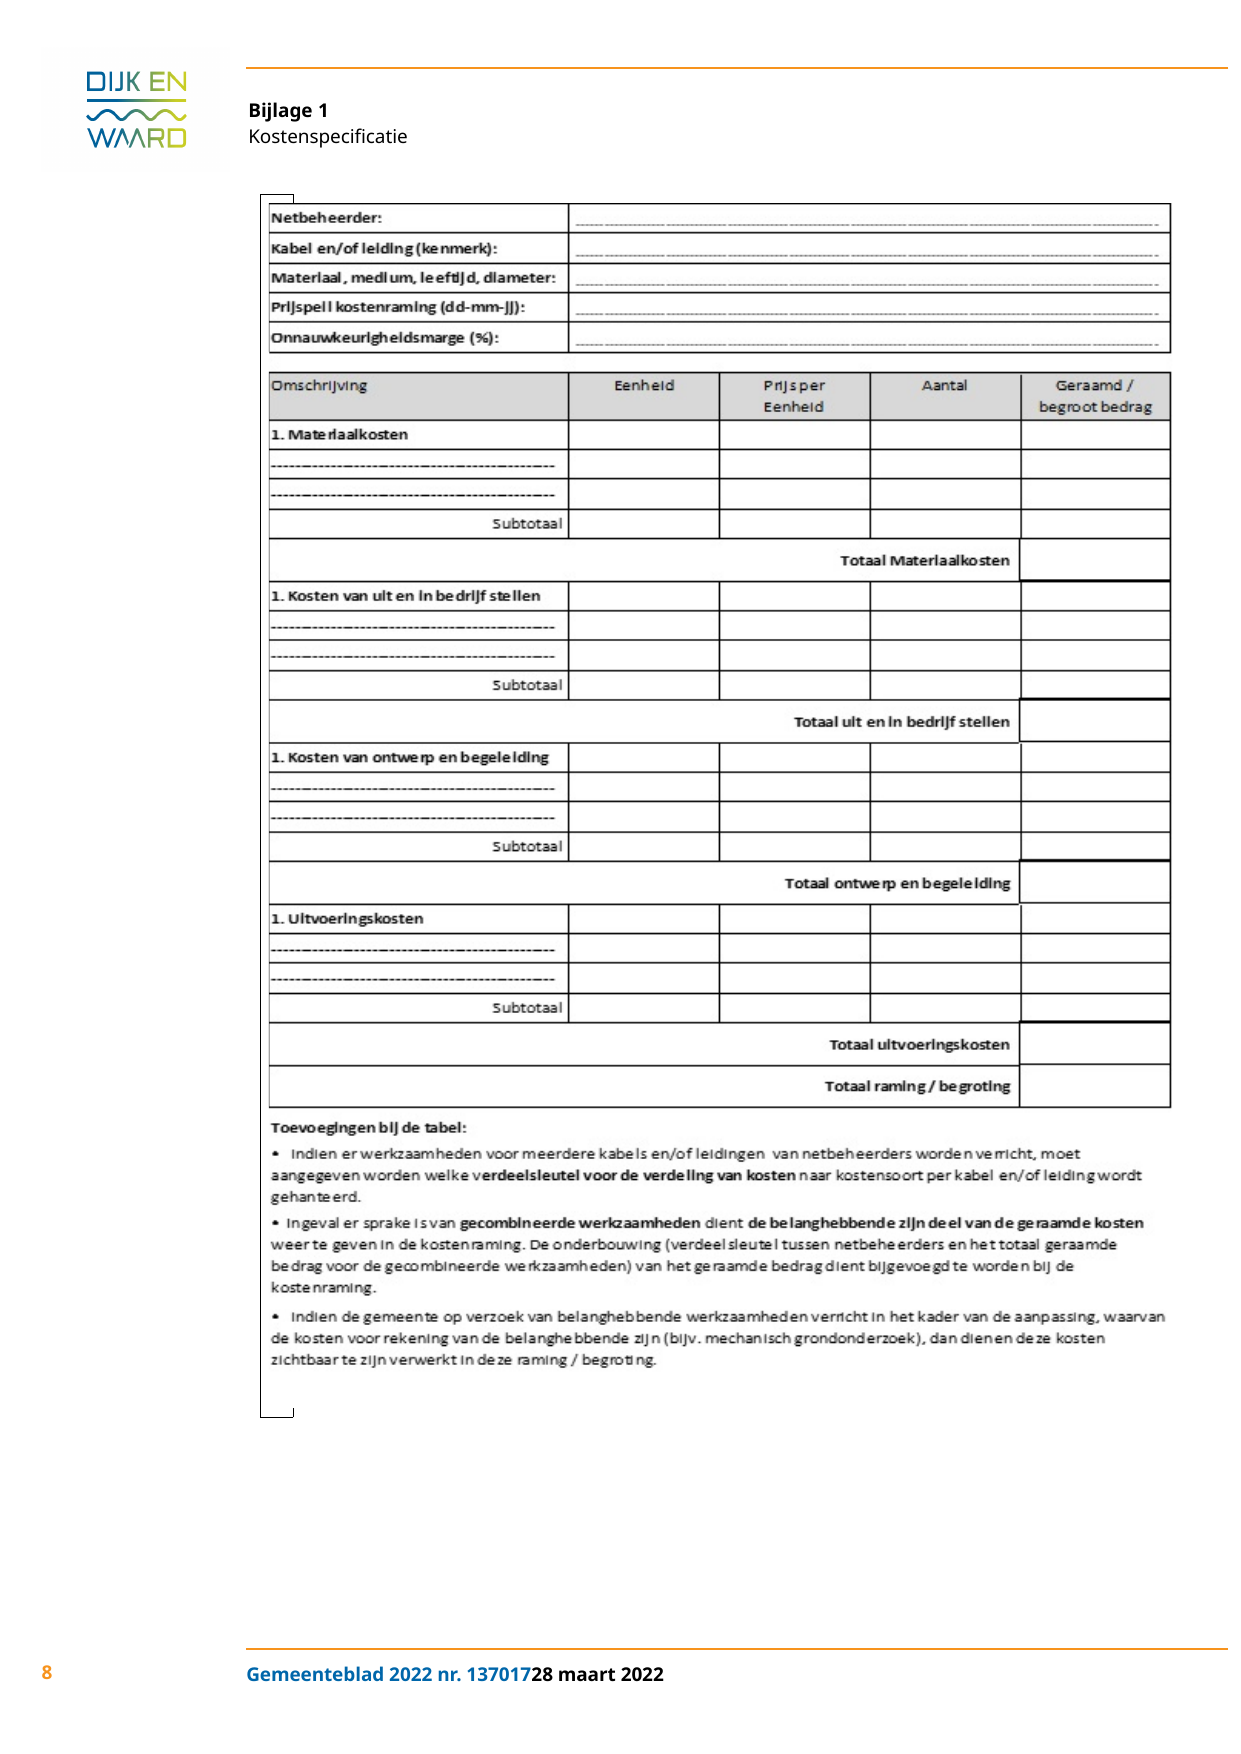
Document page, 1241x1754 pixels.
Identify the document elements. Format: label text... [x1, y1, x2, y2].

text Kostenspecificatie [248, 123, 1152, 149]
text Bijlage 1 [248, 95, 1152, 123]
picture [41, 47, 231, 172]
picture [268, 203, 1173, 1408]
